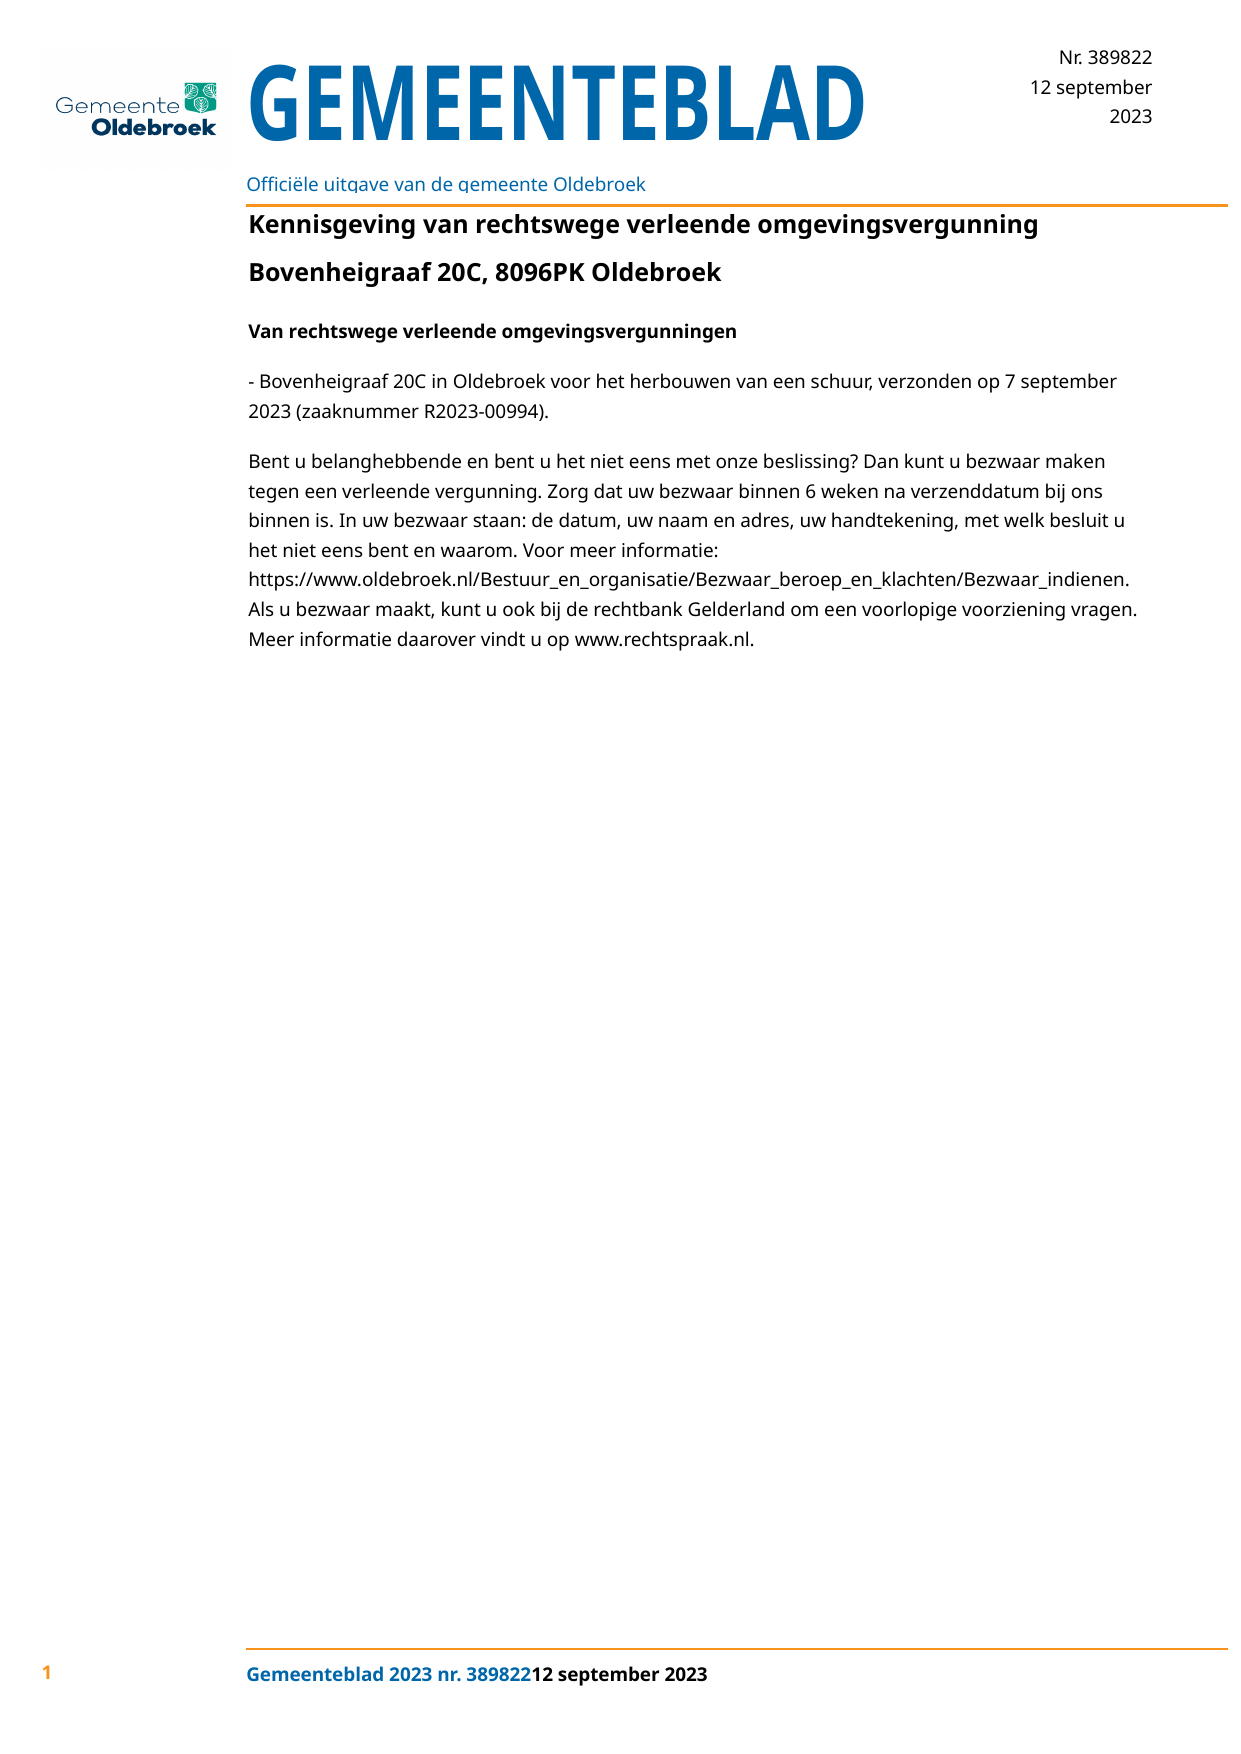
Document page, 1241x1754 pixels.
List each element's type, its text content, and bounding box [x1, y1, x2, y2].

text - Bovenheigraaf 20C in Oldebroek voor het herbouwen van een schuur, verzonden op 7 september 2023 (zaaknummer R2023-00994). [248, 368, 1152, 424]
picture [41, 47, 231, 172]
text Van rechtswege verleende omgevingsvergunningen [248, 318, 1152, 344]
text Bent u belanghebbende en bent u het niet eens met onze beslissing? Dan kunt u bezwaar maken tegen een verleende vergunning. Zorg dat uw bezwaar binnen 6 weken na verzenddatum bij ons binnen is. In uw bezwaar staan: de datum, uw naam en adres, uw handtekening, met welk besluit u het niet eens bent en waarom. Voor meer informatie: https://www.oldebroek.nl/Bestuur_en_organisatie/Bezwaar_beroep_en_klachten/Bezwaar_indienen. Als u bezwaar maakt, kunt u ook bij de rechtbank Gelderland om een voorlopige voorziening vragen. Meer informatie daarover vindt u op www.rechtspraak.nl. [248, 448, 1152, 652]
text Kennisgeving van rechtswege verleende omgevingsvergunning Bovenheigraaf 20C, 8096PK Oldebroek [248, 207, 1152, 288]
